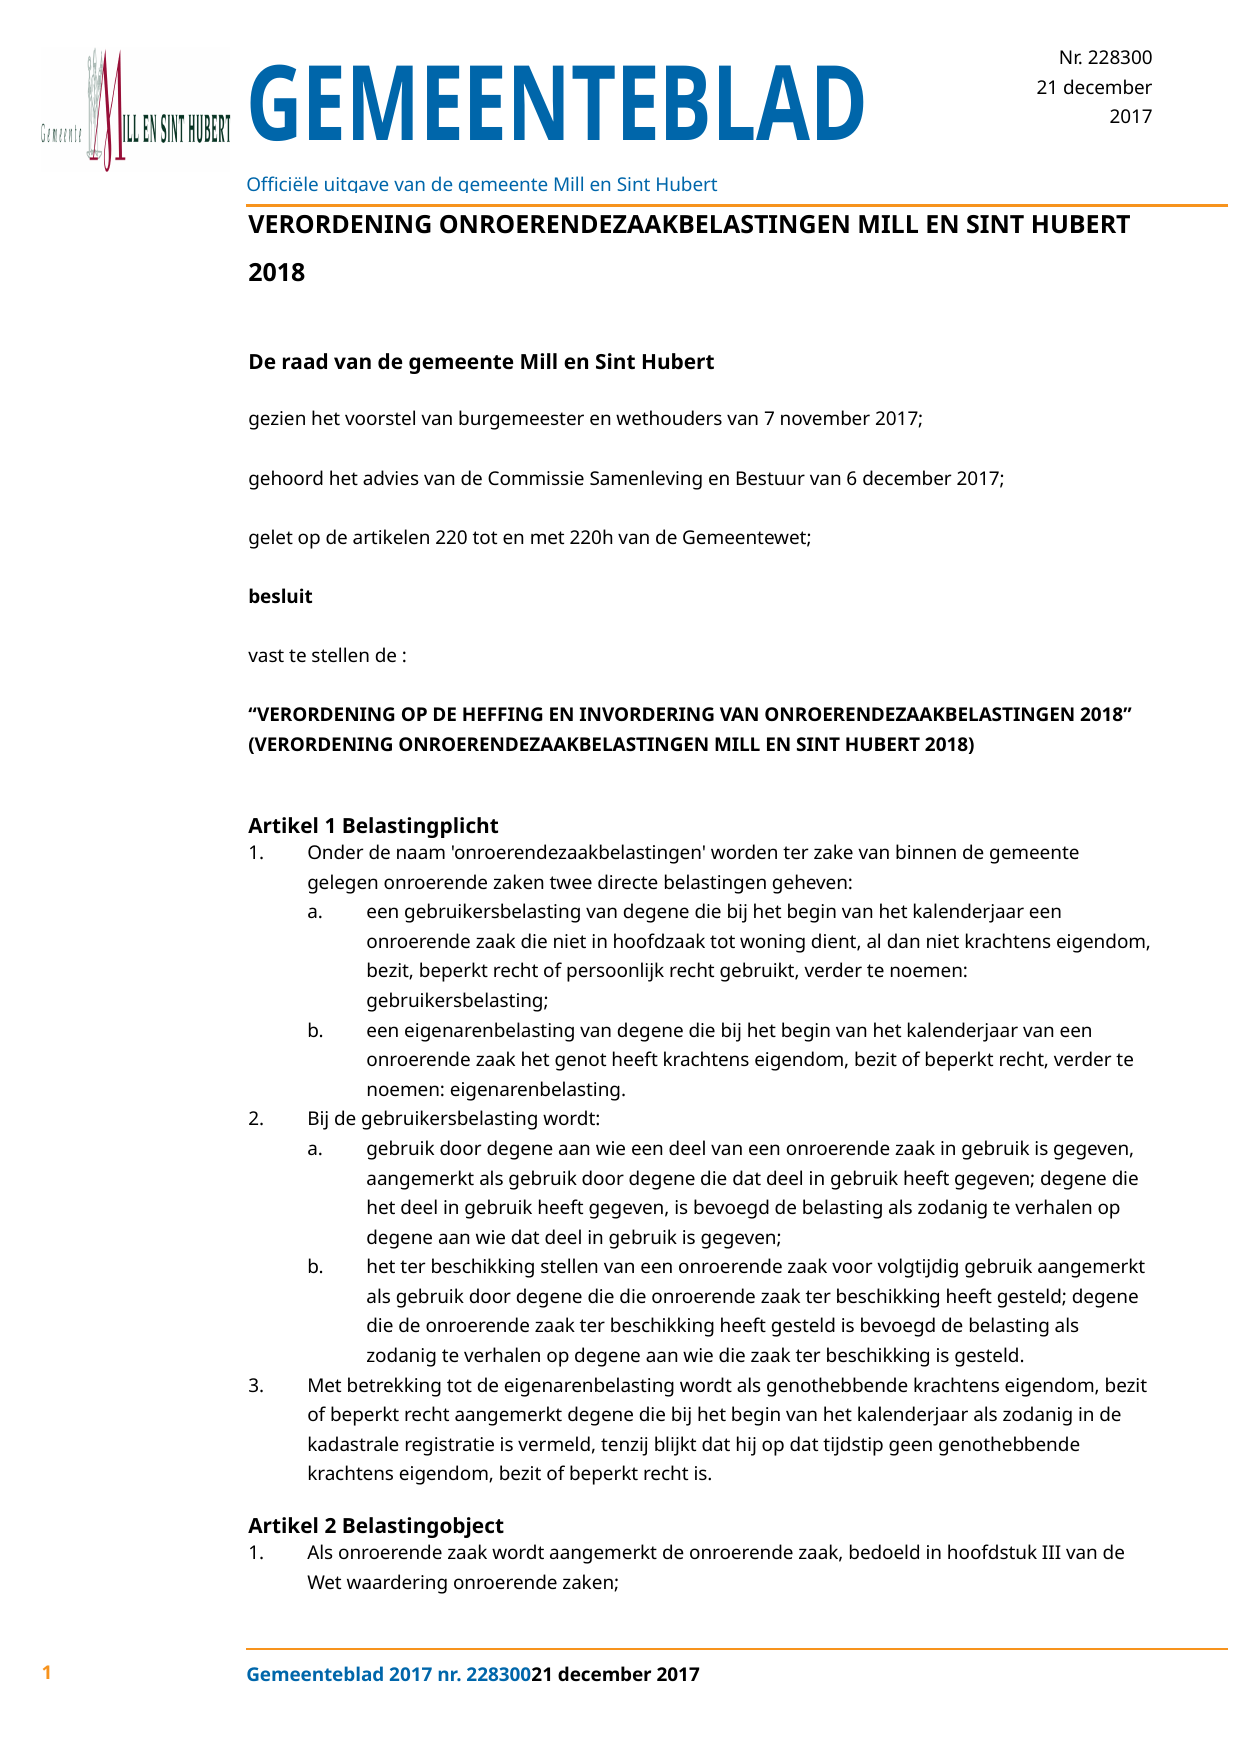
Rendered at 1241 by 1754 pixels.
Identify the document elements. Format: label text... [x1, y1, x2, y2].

text De raad van de gemeente Mill en Sint Hubert [248, 347, 1152, 376]
picture [41, 47, 231, 172]
text gehoord het advies van de Commissie Samenleving en Bestuur van 6 december 2017; [248, 465, 1152, 490]
list een gebruikersbelasting van degene die bij het begin van het kalenderjaar een onroerende zaak die niet in hoofdzaak tot woning dient, al dan niet krachtens eigendom, bezit, beperkt recht of persoonlijk recht gebruikt, verder te noemen: gebruikersbelasting; [307, 898, 1152, 1013]
text Artikel 1 Belastingplicht [248, 811, 1152, 839]
text vast te stellen de : [248, 642, 1152, 668]
text gelet op de artikelen 220 tot en met 220h van de Gemeentewet; [248, 524, 1152, 549]
text besluit [248, 583, 1152, 609]
list Met betrekking tot de eigenarenbelasting wordt als genothebbende krachtens eigendom, bezit of beperkt recht aangemerkt degene die bij het begin van het kalenderjaar als zodanig in de kadastrale registratie is vermeld, tenzij blijkt dat hij op dat tijdstip geen genothebbende krachtens eigendom, bezit of beperkt recht is. [248, 1372, 1152, 1486]
list gebruik door degene aan wie een deel van een onroerende zaak in gebruik is gegeven, aangemerkt als gebruik door degene die dat deel in gebruik heeft gegeven; degene die het deel in gebruik heeft gegeven, is bevoegd de belasting als zodanig te verhalen op degene aan wie dat deel in gebruik is gegeven; [307, 1135, 1152, 1250]
text “VERORDENING OP DE HEFFING EN INVORDERING VAN ONROERENDEZAAKBELASTINGEN 2018” (VERORDENING ONROERENDEZAAKBELASTINGEN MILL EN SINT HUBERT 2018) [248, 701, 1152, 757]
text gezien het voorstel van burgemeester en wethouders van 7 november 2017; [248, 406, 1152, 431]
list een eigenarenbelasting van degene die bij het begin van het kalenderjaar van een onroerende zaak het genot heeft krachtens eigendom, bezit of beperkt recht, verder te noemen: eigenarenbelasting. [307, 1017, 1152, 1102]
list Als onroerende zaak wordt aangemerkt de onroerende zaak, bedoeld in hoofdstuk III van de Wet waardering onroerende zaken; [248, 1539, 1152, 1595]
text VERORDENING ONROERENDEZAAKBELASTINGEN MILL EN SINT HUBERT 2018 [248, 207, 1152, 288]
list Onder de naam 'onroerendezaakbelastingen' worden ter zake van binnen de gemeente gelegen onroerende zaken twee directe belastingen geheven: [248, 839, 1152, 895]
list Bij de gebruikersbelasting wordt: [248, 1106, 1152, 1131]
list het ter beschikking stellen van een onroerende zaak voor volgtijdig gebruik aangemerkt als gebruik door degene die die onroerende zaak ter beschikking heeft gesteld; degene die de onroerende zaak ter beschikking heeft gesteld is bevoegd de belasting als zodanig te verhalen op degene aan wie die zaak ter beschikking is gesteld. [307, 1253, 1152, 1368]
text Artikel 2 Belastingobject [248, 1511, 1152, 1539]
